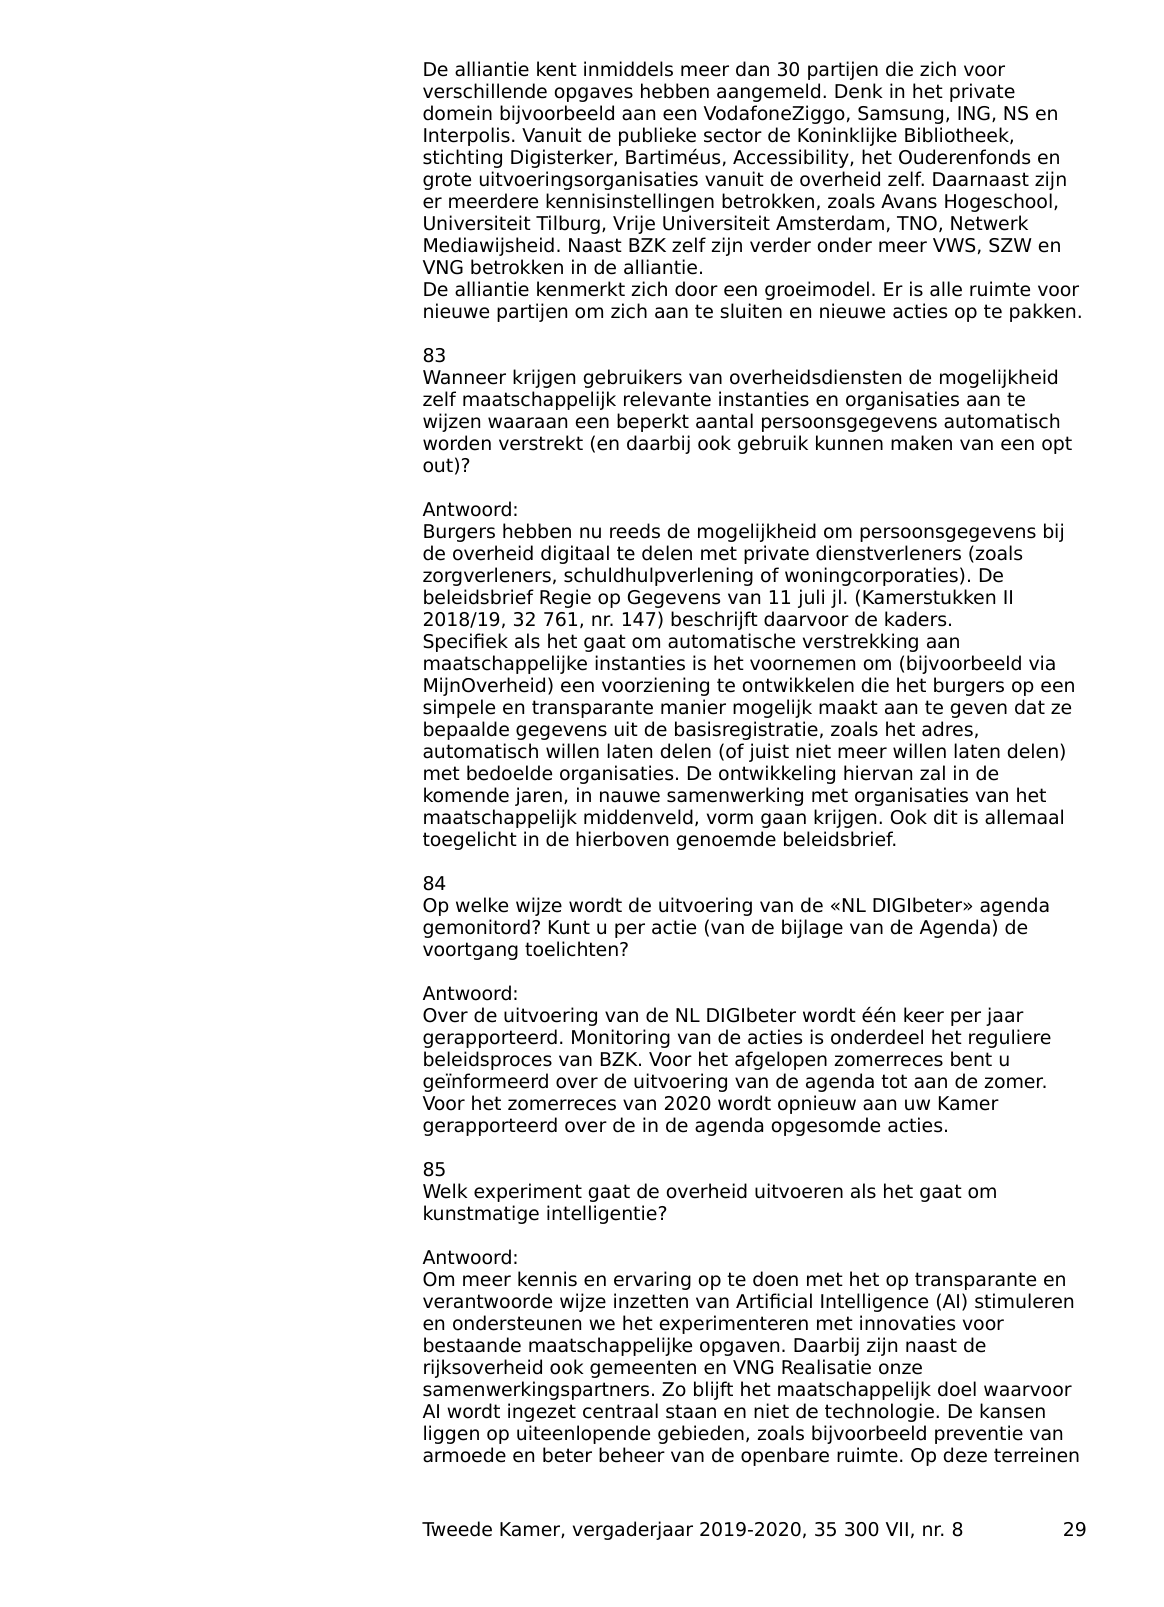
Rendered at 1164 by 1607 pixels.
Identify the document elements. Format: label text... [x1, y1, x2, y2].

text 83 [422, 345, 1087, 367]
text Antwoord: [422, 983, 1087, 1005]
text Op welke wijze wordt de uitvoering van de «NL DIGIbeter» agenda gemonitord? Kunt u per actie (van de bijlage van de Agenda) de voortgang toelichten? [422, 895, 1087, 961]
text De alliantie kent inmiddels meer dan 30 partijen die zich voor verschillende opgaves hebben aangemeld. Denk in het private domein bijvoorbeeld aan een VodafoneZiggo, Samsung, ING, NS en Interpolis. Vanuit de publieke sector de Koninklijke Bibliotheek, stichting Digisterker, Bartiméus, Accessibility, het Ouderenfonds en grote uitvoeringsorganisaties vanuit de overheid zelf. Daarnaast zijn er meerdere kennisinstellingen betrokken, zoals Avans Hogeschool, Universiteit Tilburg, Vrije Universiteit Amsterdam, TNO, Netwerk Mediawijsheid. Naast BZK zelf zijn verder onder meer VWS, SZW en VNG betrokken in de alliantie. [422, 59, 1087, 279]
text Welk experiment gaat de overheid uitvoeren als het gaat om kunstmatige intelligentie? [422, 1181, 1087, 1225]
text Burgers hebben nu reeds de mogelijkheid om persoonsgegevens bij de overheid digitaal te delen met private dienstverleners (zoals zorgverleners, schuldhulpverlening of woningcorporaties). De beleidsbrief Regie op Gegevens van 11 juli jl. (Kamerstukken II 2018/19, 32 761, nr. 147) beschrijft daarvoor de kaders. [422, 521, 1087, 631]
text De alliantie kenmerkt zich door een groeimodel. Er is alle ruimte voor nieuwe partijen om zich aan te sluiten en nieuwe acties op te pakken. [422, 279, 1087, 323]
text 84 [422, 873, 1087, 895]
text Antwoord: [422, 499, 1087, 521]
text Over de uitvoering van de NL DIGIbeter wordt één keer per jaar gerapporteerd. Monitoring van de acties is onderdeel het reguliere beleidsproces van BZK. Voor het afgelopen zomerreces bent u geïnformeerd over de uitvoering van de agenda tot aan de zomer. Voor het zomerreces van 2020 wordt opnieuw aan uw Kamer gerapporteerd over de in de agenda opgesomde acties. [422, 1005, 1087, 1137]
text Wanneer krijgen gebruikers van overheidsdiensten de mogelijkheid zelf maatschappelijk relevante instanties en organisaties aan te wijzen waaraan een beperkt aantal persoonsgegevens automatisch worden verstrekt (en daarbij ook gebruik kunnen maken van een opt out)? [422, 367, 1087, 477]
text Antwoord: [422, 1247, 1087, 1269]
text 85 [422, 1159, 1087, 1181]
text Specifiek als het gaat om automatische verstrekking aan maatschappelijke instanties is het voornemen om (bijvoorbeeld via MijnOverheid) een voorziening te ontwikkelen die het burgers op een simpele en transparante manier mogelijk maakt aan te geven dat ze bepaalde gegevens uit de basisregistratie, zoals het adres, automatisch willen laten delen (of juist niet meer willen laten delen) met bedoelde organisaties. De ontwikkeling hiervan zal in de komende jaren, in nauwe samenwerking met organisaties van het maatschappelijk middenveld, vorm gaan krijgen. Ook dit is allemaal toegelicht in de hierboven genoemde beleidsbrief. [422, 631, 1087, 851]
text Om meer kennis en ervaring op te doen met het op transparante en verantwoorde wijze inzetten van Artificial Intelligence (AI) stimuleren en ondersteunen we het experimenteren met innovaties voor bestaande maatschappelijke opgaven. Daarbij zijn naast de rijksoverheid ook gemeenten en VNG Realisatie onze samenwerkingspartners. Zo blijft het maatschappelijk doel waarvoor AI wordt ingezet centraal staan en niet de technologie. De kansen liggen op uiteenlopende gebieden, zoals bijvoorbeeld preventie van armoede en beter beheer van de openbare ruimte. Op deze terreinen [422, 1269, 1087, 1467]
